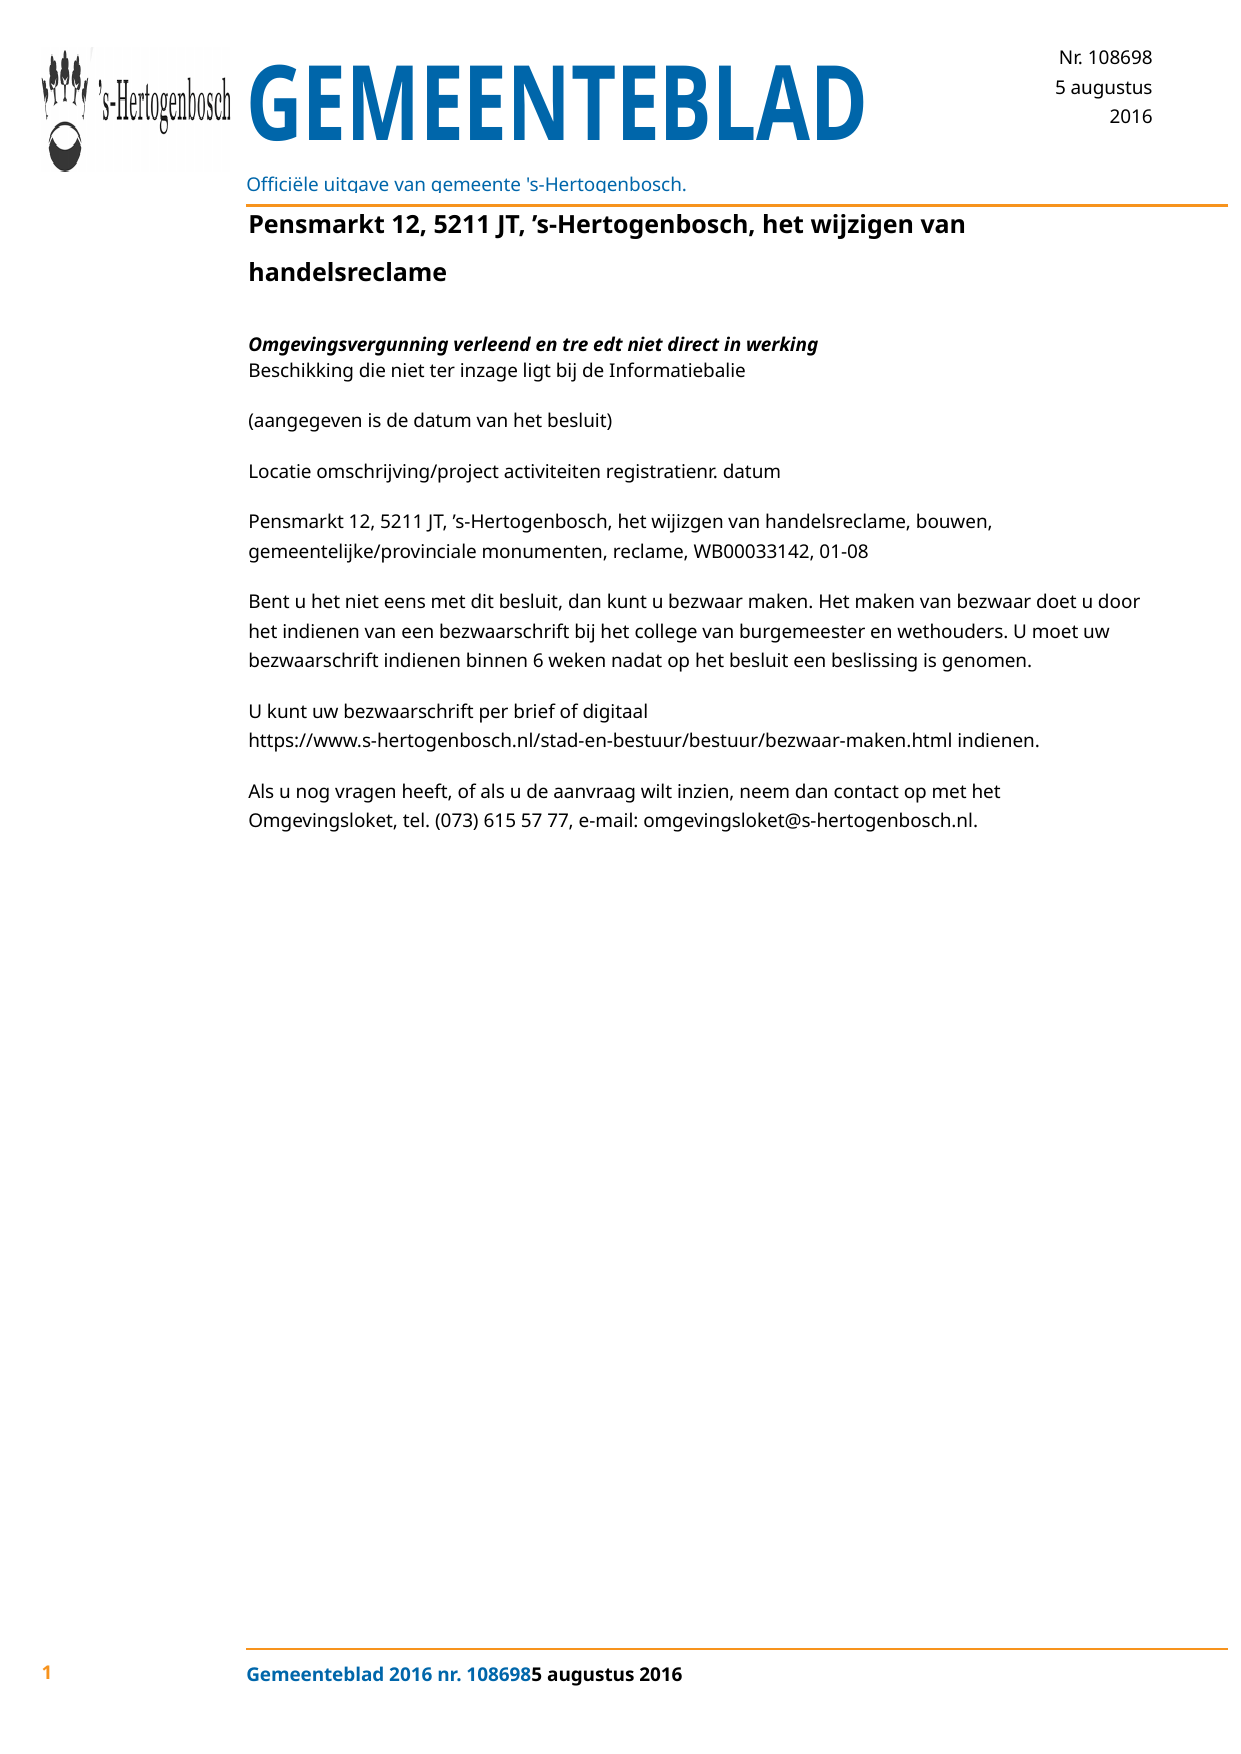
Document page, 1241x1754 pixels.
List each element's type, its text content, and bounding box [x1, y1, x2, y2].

text Omgevingsvergunning verleend en tre edt niet direct in werking [248, 331, 1152, 357]
text Locatie omschrijving/project activiteiten registratienr. datum [248, 458, 1152, 484]
picture [41, 47, 231, 172]
text U kunt uw bezwaarschrift per brief of digitaal https://www.s-hertogenbosch.nl/stad-en-bestuur/bestuur/bezwaar-maken.html indienen. [248, 698, 1152, 753]
text Pensmarkt 12, 5211 JT, ’s-Hertogenbosch, het wijizgen van handelsreclame, bouwen, gemeentelijke/provinciale monumenten, reclame, WB00033142, 01-08 [248, 508, 1152, 564]
text Bent u het niet eens met dit besluit, dan kunt u bezwaar maken. Het maken van bezwaar doet u door het indienen van een bezwaarschrift bij het college van burgemeester en wethouders. U moet uw bezwaarschrift indienen binnen 6 weken nadat op het besluit een beslissing is genomen. [248, 588, 1152, 673]
text Beschikking die niet ter inzage ligt bij de Informatiebalie [248, 357, 1152, 383]
text Pensmarkt 12, 5211 JT, ’s-Hertogenbosch, het wijzigen van handelsreclame [248, 207, 1152, 288]
text Als u nog vragen heeft, of als u de aanvraag wilt inzien, neem dan contact op met het Omgevingsloket, tel. (073) 615 57 77, e-mail: omgevingsloket@s-hertogenbosch.nl. [248, 778, 1152, 833]
text (aangegeven is de datum van het besluit) [248, 408, 1152, 433]
